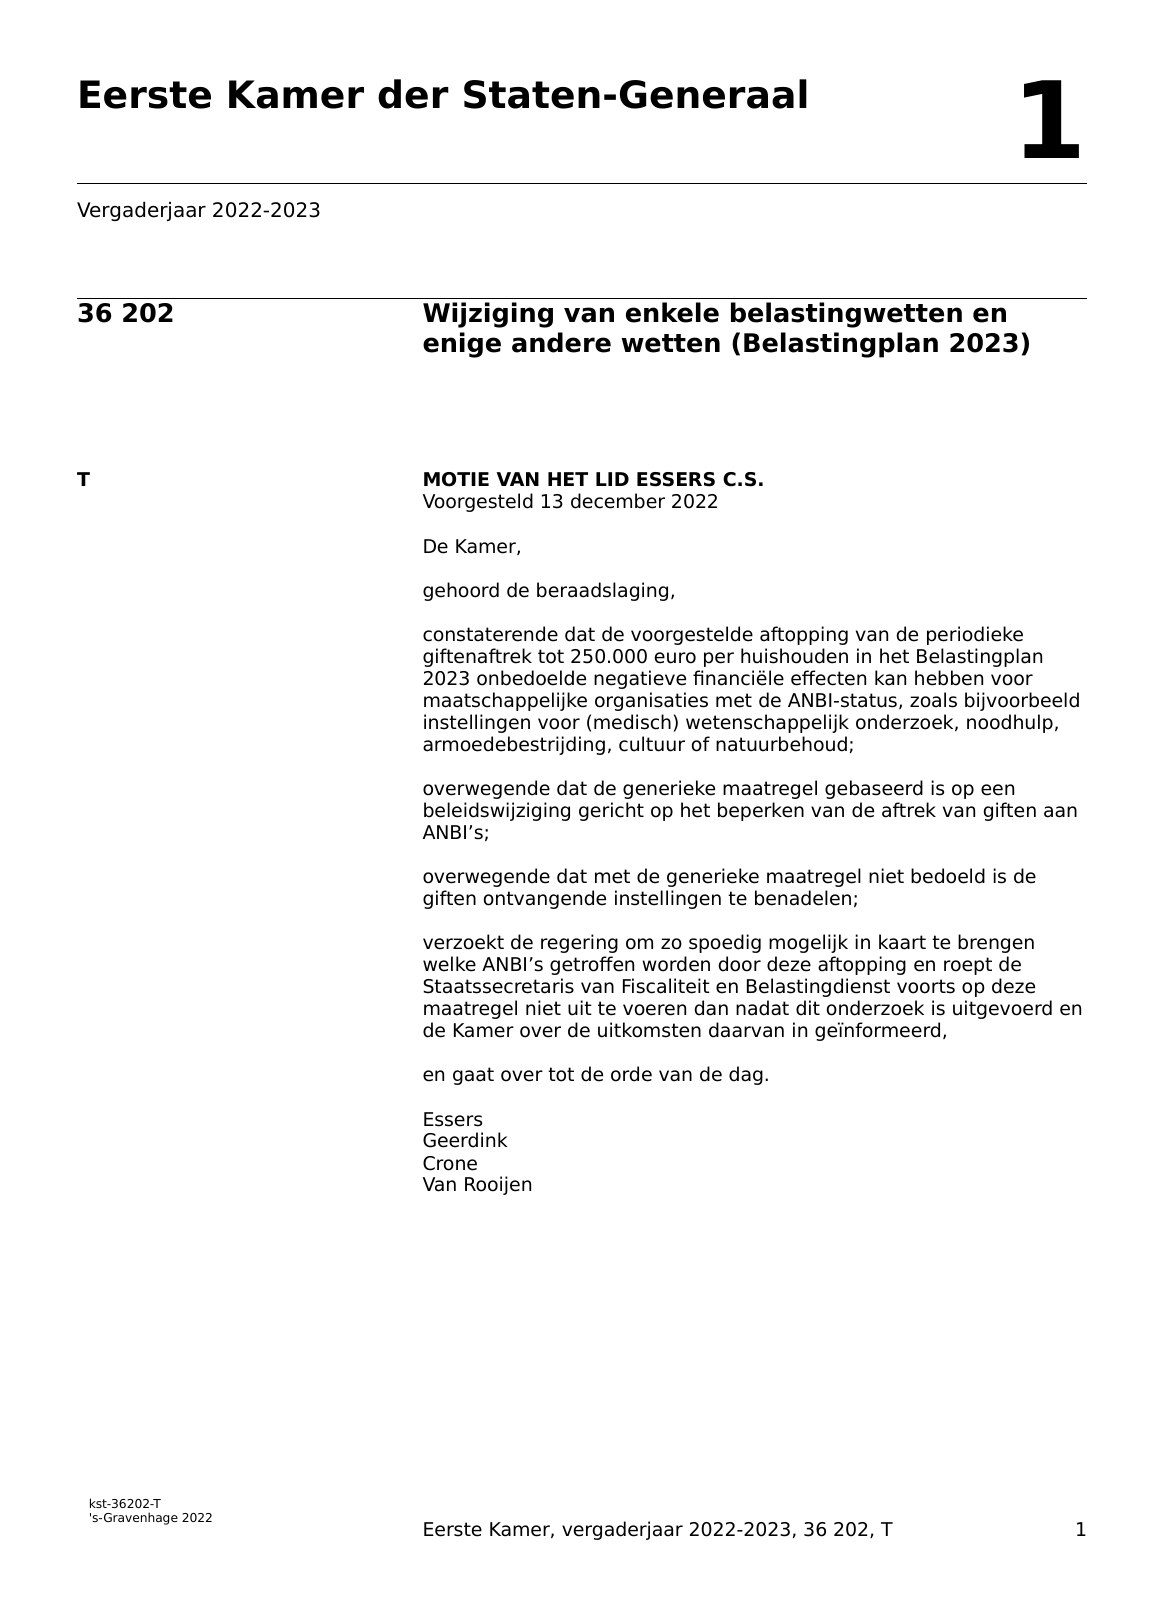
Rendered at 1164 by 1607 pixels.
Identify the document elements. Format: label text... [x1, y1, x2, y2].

table_header Eerste Kamer der Staten-Generaal [77, 59, 886, 183]
text kst-36202-T [88, 1497, 323, 1511]
text verzoekt de regering om zo spoedig mogelijk in kaart te brengen welke ANBI’s getroffen worden door deze aftopping en roept de Staatssecretaris van Fiscaliteit en Belastingdienst voorts op deze maatregel niet uit te voeren dan nadat dit onderzoek is uitgevoerd en de Kamer over de uitkomsten daarvan in geïnformeerd, [422, 932, 1087, 1042]
text overwegende dat met de generieke maatregel niet bedoeld is de giften ontvangende instellingen te benadelen; [422, 866, 1087, 910]
text en gaat over tot de orde van de dag. [422, 1064, 1087, 1086]
text Essers [422, 1108, 1087, 1130]
table_cell Vergaderjaar 2022-2023 [77, 184, 1087, 298]
text Geerdink [422, 1130, 1087, 1152]
text overwegende dat de generieke maatregel gebaseerd is op een beleidswijziging gericht op het beperken van de aftrek van giften aan ANBI’s; [422, 778, 1087, 844]
text Voorgesteld 13 december 2022 [422, 491, 1087, 513]
subtitle T MOTIE VAN HET LID ESSERS C.S. [77, 469, 1087, 491]
text gehoord de beraadslaging, [422, 580, 1087, 602]
table_header 1 [886, 59, 1087, 183]
text Van Rooijen [422, 1174, 1087, 1196]
subtitle 36 202 Wijziging van enkele belastingwetten en enige andere wetten (Belastingplan 2023) [77, 299, 1087, 358]
text Crone [422, 1152, 1087, 1174]
text 's-Gravenhage 2022 [88, 1511, 323, 1525]
text constaterende dat de voorgestelde aftopping van de periodieke giftenaftrek tot 250.000 euro per huishouden in het Belastingplan 2023 onbedoelde negatieve financiële effecten kan hebben voor maatschappelijke organisaties met de ANBI-status, zoals bijvoorbeeld instellingen voor (medisch) wetenschappelijk onderzoek, noodhulp, armoedebestrijding, cultuur of natuurbehoud; [422, 624, 1087, 756]
text De Kamer, [422, 536, 1087, 557]
